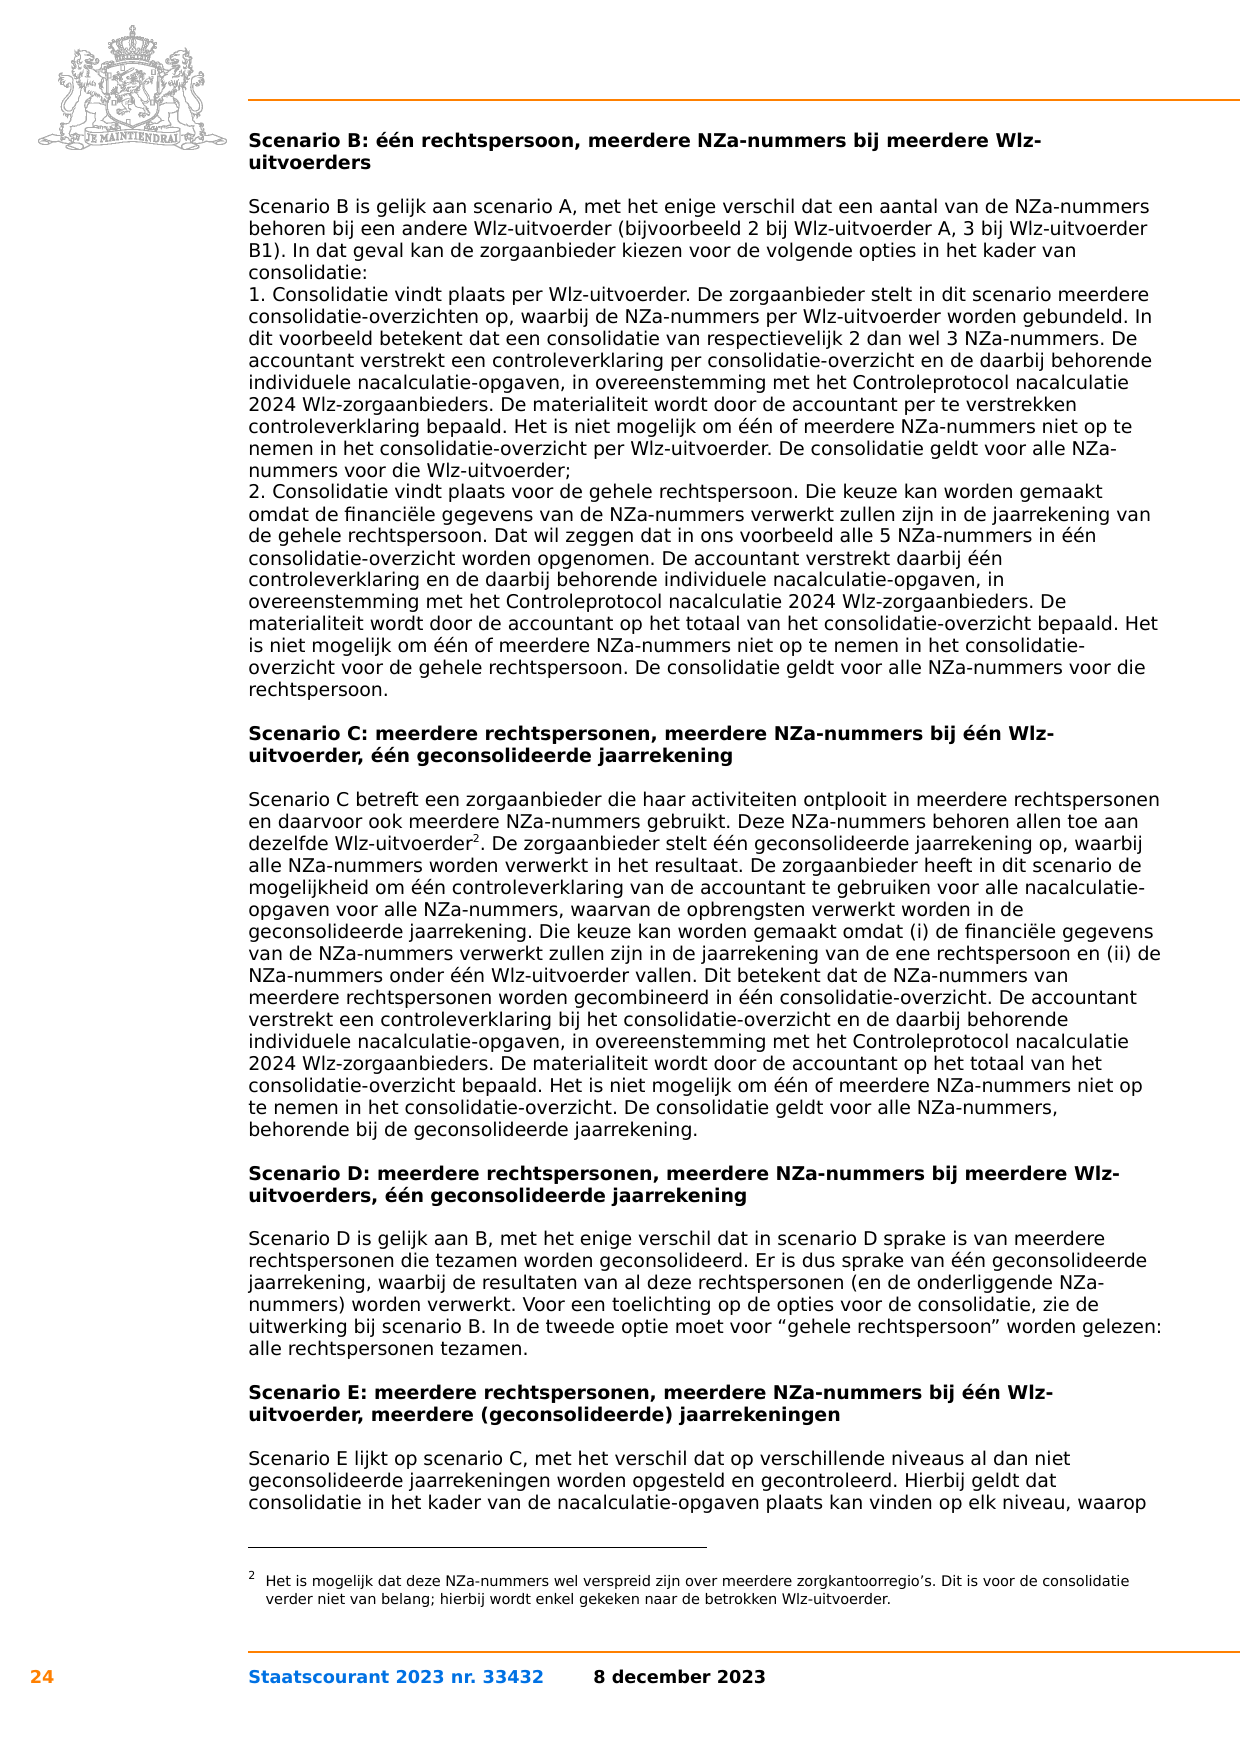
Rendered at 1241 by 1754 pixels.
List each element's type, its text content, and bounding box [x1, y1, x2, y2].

subtitle Scenario D: meerdere rechtspersonen, meerdere NZa-nummers bij meerdere Wlz-uitvoerders, één geconsolideerde jaarrekening [248, 1162, 1163, 1206]
subtitle Scenario B: één rechtspersoon, meerdere NZa-nummers bij meerdere Wlz-uitvoerders [248, 130, 1163, 174]
text 2. Consolidatie vindt plaats voor de gehele rechtspersoon. Die keuze kan worden gemaakt omdat de financiële gegevens van de NZa-nummers verwerkt zullen zijn in de jaarrekening van de gehele rechtspersoon. Dat wil zeggen dat in ons voorbeeld alle 5 NZa-nummers in één consolidatie-overzicht worden opgenomen. De accountant verstrekt daarbij één controleverklaring en de daarbij behorende individuele nacalculatie-opgaven, in overeenstemming met het Controleprotocol nacalculatie 2024 Wlz-zorgaanbieders. De materialiteit wordt door de accountant op het totaal van het consolidatie-overzicht bepaald. Het is niet mogelijk om één of meerdere NZa-nummers niet op te nemen in het consolidatie-overzicht voor de gehele rechtspersoon. De consolidatie geldt voor alle NZa-nummers voor die rechtspersoon. [248, 481, 1163, 701]
text Scenario C betreft een zorgaanbieder die haar activiteiten ontplooit in meerdere rechtspersonen en daarvoor ook meerdere NZa-nummers gebruikt. Deze NZa-nummers behoren allen toe aan dezelfde Wlz-uitvoerder. De zorgaanbieder stelt één geconsolideerde jaarrekening op, waarbij alle NZa-nummers worden verwerkt in het resultaat. De zorgaanbieder heeft in dit scenario de mogelijkheid om één controleverklaring van de accountant te gebruiken voor alle nacalculatie-opgaven voor alle NZa-nummers, waarvan de opbrengsten verwerkt worden in de geconsolideerde jaarrekening. Die keuze kan worden gemaakt omdat (i) de financiële gegevens van de NZa-nummers verwerkt zullen zijn in de jaarrekening van de ene rechtspersoon en (ii) de NZa-nummers onder één Wlz-uitvoerder vallen. Dit betekent dat de NZa-nummers van meerdere rechtspersonen worden gecombineerd in één consolidatie-overzicht. De accountant verstrekt een controleverklaring bij het consolidatie-overzicht en de daarbij behorende individuele nacalculatie-opgaven, in overeenstemming met het Controleprotocol nacalculatie 2024 Wlz-zorgaanbieders. De materialiteit wordt door de accountant op het totaal van het consolidatie-overzicht bepaald. Het is niet mogelijk om één of meerdere NZa-nummers niet op te nemen in het consolidatie-overzicht. De consolidatie geldt voor alle NZa-nummers, behorende bij de geconsolideerde jaarrekening. [248, 789, 1163, 1141]
subtitle Scenario C: meerdere rechtspersonen, meerdere NZa-nummers bij één Wlz-uitvoerder, één geconsolideerde jaarrekening [248, 723, 1163, 767]
text Scenario B is gelijk aan scenario A, met het enige verschil dat een aantal van de NZa-nummers behoren bij een andere Wlz-uitvoerder (bijvoorbeeld 2 bij Wlz-uitvoerder A, 3 bij Wlz-uitvoerder B1). In dat geval kan de zorgaanbieder kiezen voor de volgende opties in het kader van consolidatie: [248, 196, 1163, 284]
text 1. Consolidatie vindt plaats per Wlz-uitvoerder. De zorgaanbieder stelt in dit scenario meerdere consolidatie-overzichten op, waarbij de NZa-nummers per Wlz-uitvoerder worden gebundeld. In dit voorbeeld betekent dat een consolidatie van respectievelijk 2 dan wel 3 NZa-nummers. De accountant verstrekt een controleverklaring per consolidatie-overzicht en de daarbij behorende individuele nacalculatie-opgaven, in overeenstemming met het Controleprotocol nacalculatie 2024 Wlz-zorgaanbieders. De materialiteit wordt door de accountant per te verstrekken controleverklaring bepaald. Het is niet mogelijk om één of meerdere NZa-nummers niet op te nemen in het consolidatie-overzicht per Wlz-uitvoerder. De consolidatie geldt voor alle NZa-nummers voor die Wlz-uitvoerder; [248, 284, 1163, 481]
text Scenario D is gelijk aan B, met het enige verschil dat in scenario D sprake is van meerdere rechtspersonen die tezamen worden geconsolideerd. Er is dus sprake van één geconsolideerde jaarrekening, waarbij de resultaten van al deze rechtspersonen (en de onderliggende NZa-nummers) worden verwerkt. Voor een toelichting op de opties voor de consolidatie, zie de uitwerking bij scenario B. In de tweede optie moet voor “gehele rechtspersoon” worden gelezen: alle rechtspersonen tezamen. [248, 1228, 1163, 1360]
text Scenario E lijkt op scenario C, met het verschil dat op verschillende niveaus al dan niet geconsolideerde jaarrekeningen worden opgesteld en gecontroleerd. Hierbij geldt dat consolidatie in het kader van de nacalculatie-opgaven plaats kan vinden op elk niveau, waarop [248, 1448, 1163, 1514]
subtitle Scenario E: meerdere rechtspersonen, meerdere NZa-nummers bij één Wlz-uitvoerder, meerdere (geconsolideerde) jaarrekeningen [248, 1382, 1163, 1426]
picture [38, 25, 227, 150]
text Het is mogelijk dat deze NZa-nummers wel verspreid zijn over meerdere zorgkantoorregio’s. Dit is voor de consolidatie verder niet van belang; hierbij wordt enkel gekeken naar de betrokken Wlz-uitvoerder. [248, 1569, 1163, 1608]
